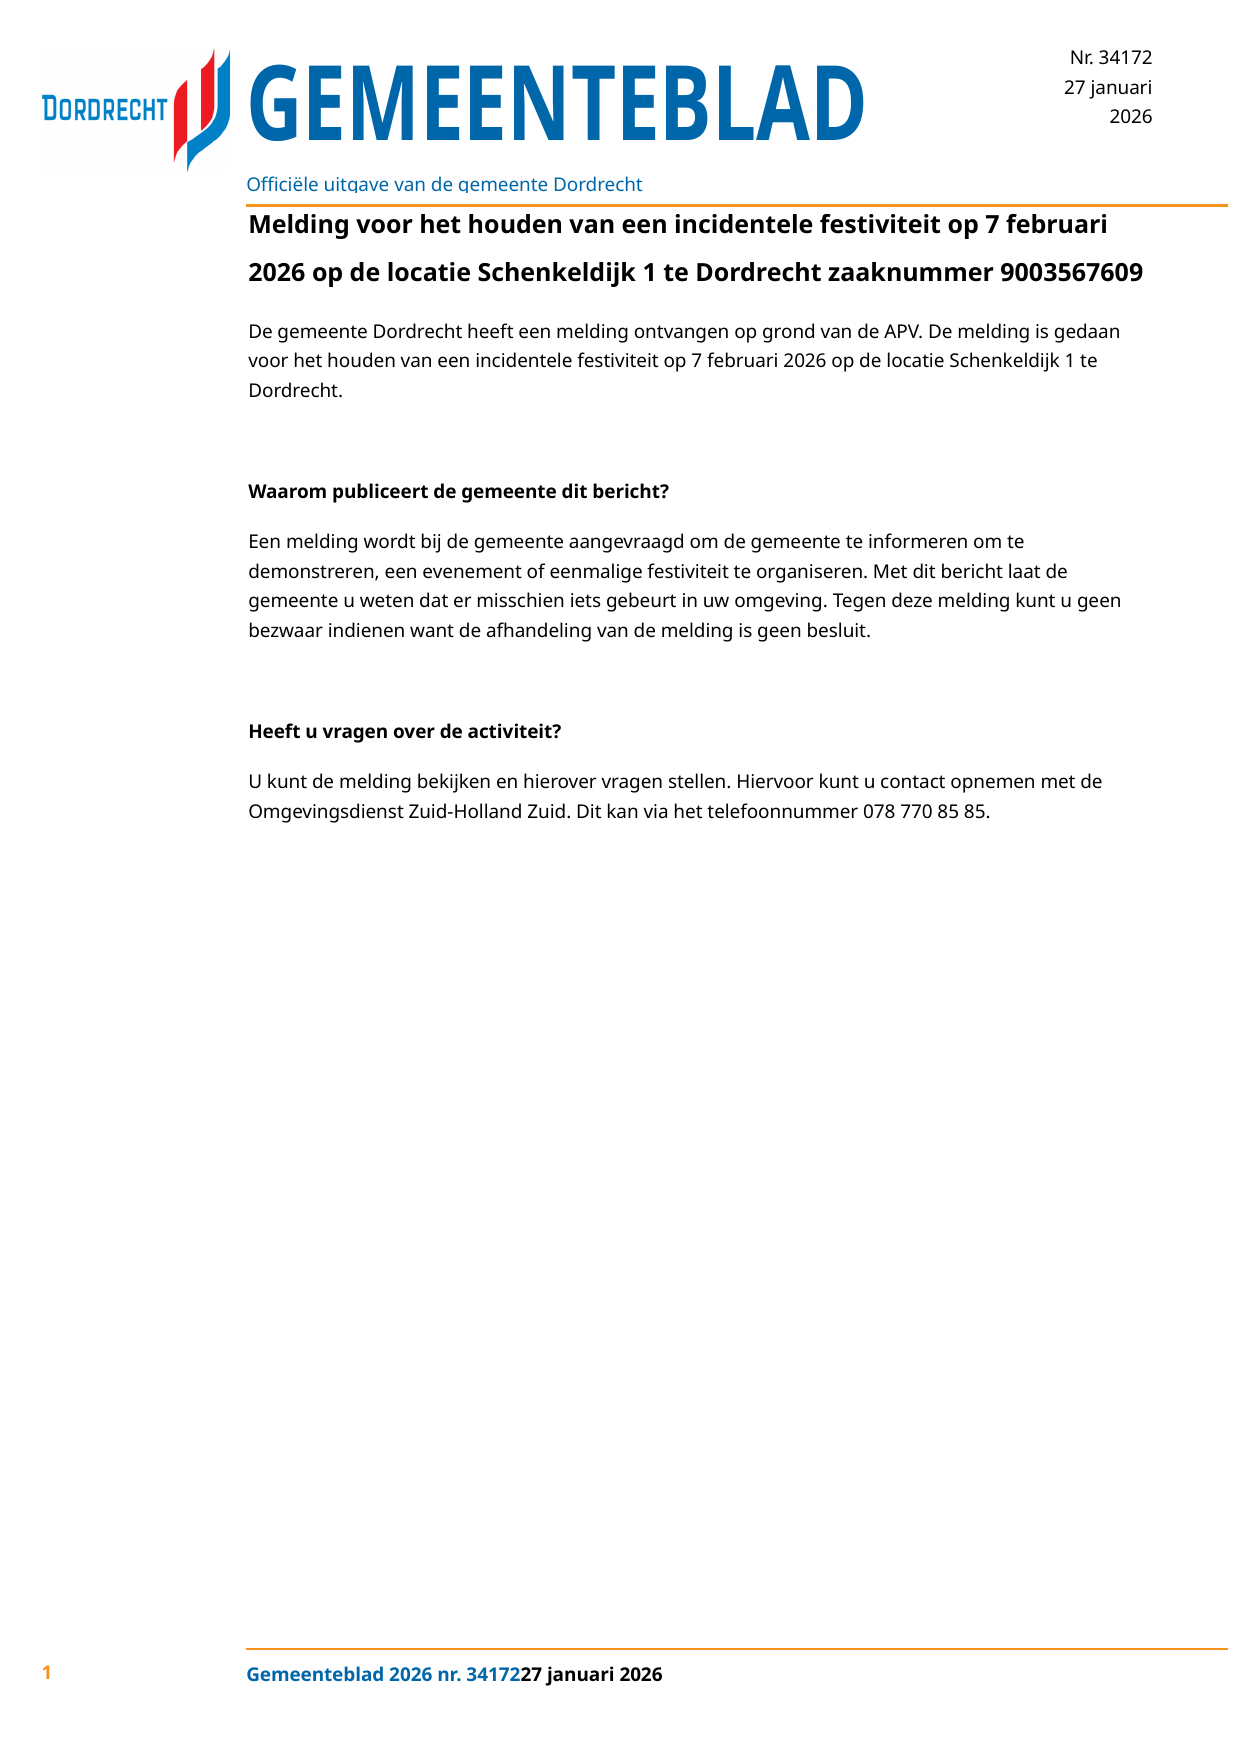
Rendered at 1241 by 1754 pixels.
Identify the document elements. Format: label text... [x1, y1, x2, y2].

text Een melding wordt bij de gemeente aangevraagd om de gemeente te informeren om te demonstreren, een evenement of eenmalige festiviteit te organiseren. Met dit bericht laat de gemeente u weten dat er misschien iets gebeurt in uw omgeving. Tegen deze melding kunt u geen bezwaar indienen want de afhandeling van de melding is geen besluit. [248, 528, 1152, 643]
text U kunt de melding bekijken en hierover vragen stellen. Hiervoor kunt u contact opnemen met de Omgevingsdienst Zuid-Holland Zuid. Dit kan via het telefoonnummer 078 770 85 85. [248, 768, 1152, 824]
picture [41, 47, 231, 172]
text Waarom publiceert de gemeente dit bericht? [248, 478, 1152, 504]
text De gemeente Dordrecht heeft een melding ontvangen op grond van de APV. De melding is gedaan voor het houden van een incidentele festiviteit op 7 februari 2026 op de locatie Schenkeldijk 1 te Dordrecht. [248, 318, 1152, 403]
text Melding voor het houden van een incidentele festiviteit op 7 februari 2026 op de locatie Schenkeldijk 1 te Dordrecht zaaknummer 9003567609 [248, 207, 1152, 288]
text Heeft u vragen over de activiteit? [248, 718, 1152, 744]
